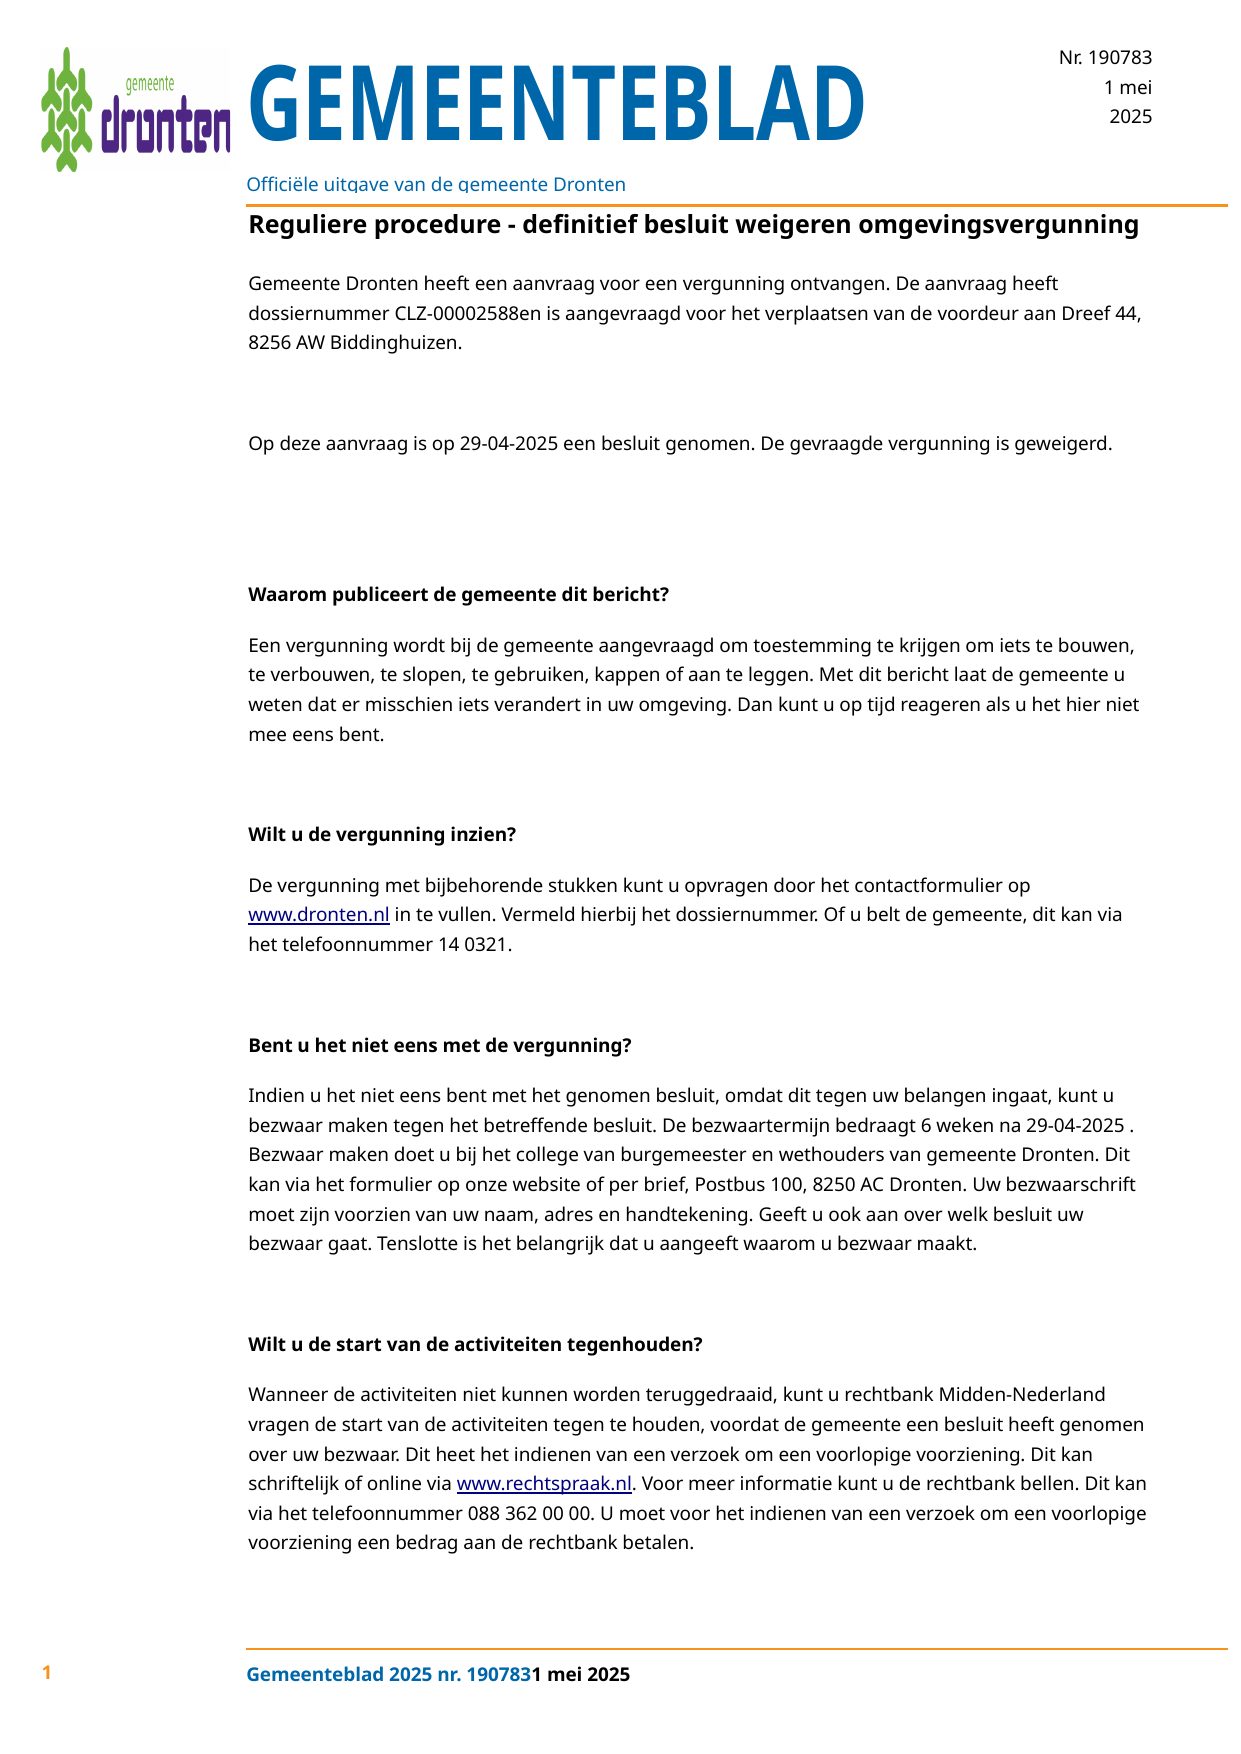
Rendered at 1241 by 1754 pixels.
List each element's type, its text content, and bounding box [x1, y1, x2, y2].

text Wanneer de activiteiten niet kunnen worden teruggedraaid, kunt u rechtbank Midden-Nederland vragen de start van de activiteiten tegen te houden, voordat de gemeente een besluit heeft genomen over uw bezwaar. Dit heet het indienen van een verzoek om een voorlopige voorziening. Dit kan schriftelijk of online via www.rechtspraak.nl. Voor meer informatie kunt u de rechtbank bellen. Dit kan via het telefoonnummer 088 362 00 00. U moet voor het indienen van een verzoek om een voorlopige voorziening een bedrag aan de rechtbank betalen. [248, 1382, 1152, 1555]
text Wilt u de vergunning inzien? [248, 822, 1152, 847]
text Op deze aanvraag is op 29-04-2025 een besluit genomen. De gevraagde vergunning is geweigerd. [248, 430, 1152, 456]
text Gemeente Dronten heeft een aanvraag voor een vergunning ontvangen. De aanvraag heeft dossiernummer CLZ-00002588en is aangevraagd voor het verplaatsen van de voordeur aan Dreef 44, 8256 AW Biddinghuizen. [248, 270, 1152, 355]
text Waarom publiceert de gemeente dit bericht? [248, 582, 1152, 607]
text Reguliere procedure - definitief besluit weigeren omgevingsvergunning [248, 207, 1152, 241]
picture [41, 47, 231, 172]
text Indien u het niet eens bent met het genomen besluit, omdat dit tegen uw belangen ingaat, kunt u bezwaar maken tegen het betreffende besluit. De bezwaartermijn bedraagt 6 weken na 29-04-2025 . Bezwaar maken doet u bij het college van burgemeester en wethouders van gemeente Dronten. Dit kan via het formulier op onze website of per brief, Postbus 100, 8250 AC Dronten. Uw bezwaarschrift moet zijn voorzien van uw naam, adres en handtekening. Geeft u ook aan over welk besluit uw bezwaar gaat. Tenslotte is het belangrijk dat u aangeeft waarom u bezwaar maakt. [248, 1082, 1152, 1256]
text De vergunning met bijbehorende stukken kunt u opvragen door het contactformulier op www.dronten.nl in te vullen. Vermeld hierbij het dossiernummer. Of u belt de gemeente, dit kan via het telefoonnummer 14 0321. [248, 872, 1152, 957]
text Bent u het niet eens met de vergunning? [248, 1032, 1152, 1058]
text Een vergunning wordt bij de gemeente aangevraagd om toestemming te krijgen om iets te bouwen, te verbouwen, te slopen, te gebruiken, kappen of aan te leggen. Met dit bericht laat de gemeente u weten dat er misschien iets verandert in uw omgeving. Dan kunt u op tijd reageren als u het hier niet mee eens bent. [248, 632, 1152, 746]
text Wilt u de start van de activiteiten tegenhouden? [248, 1331, 1152, 1357]
